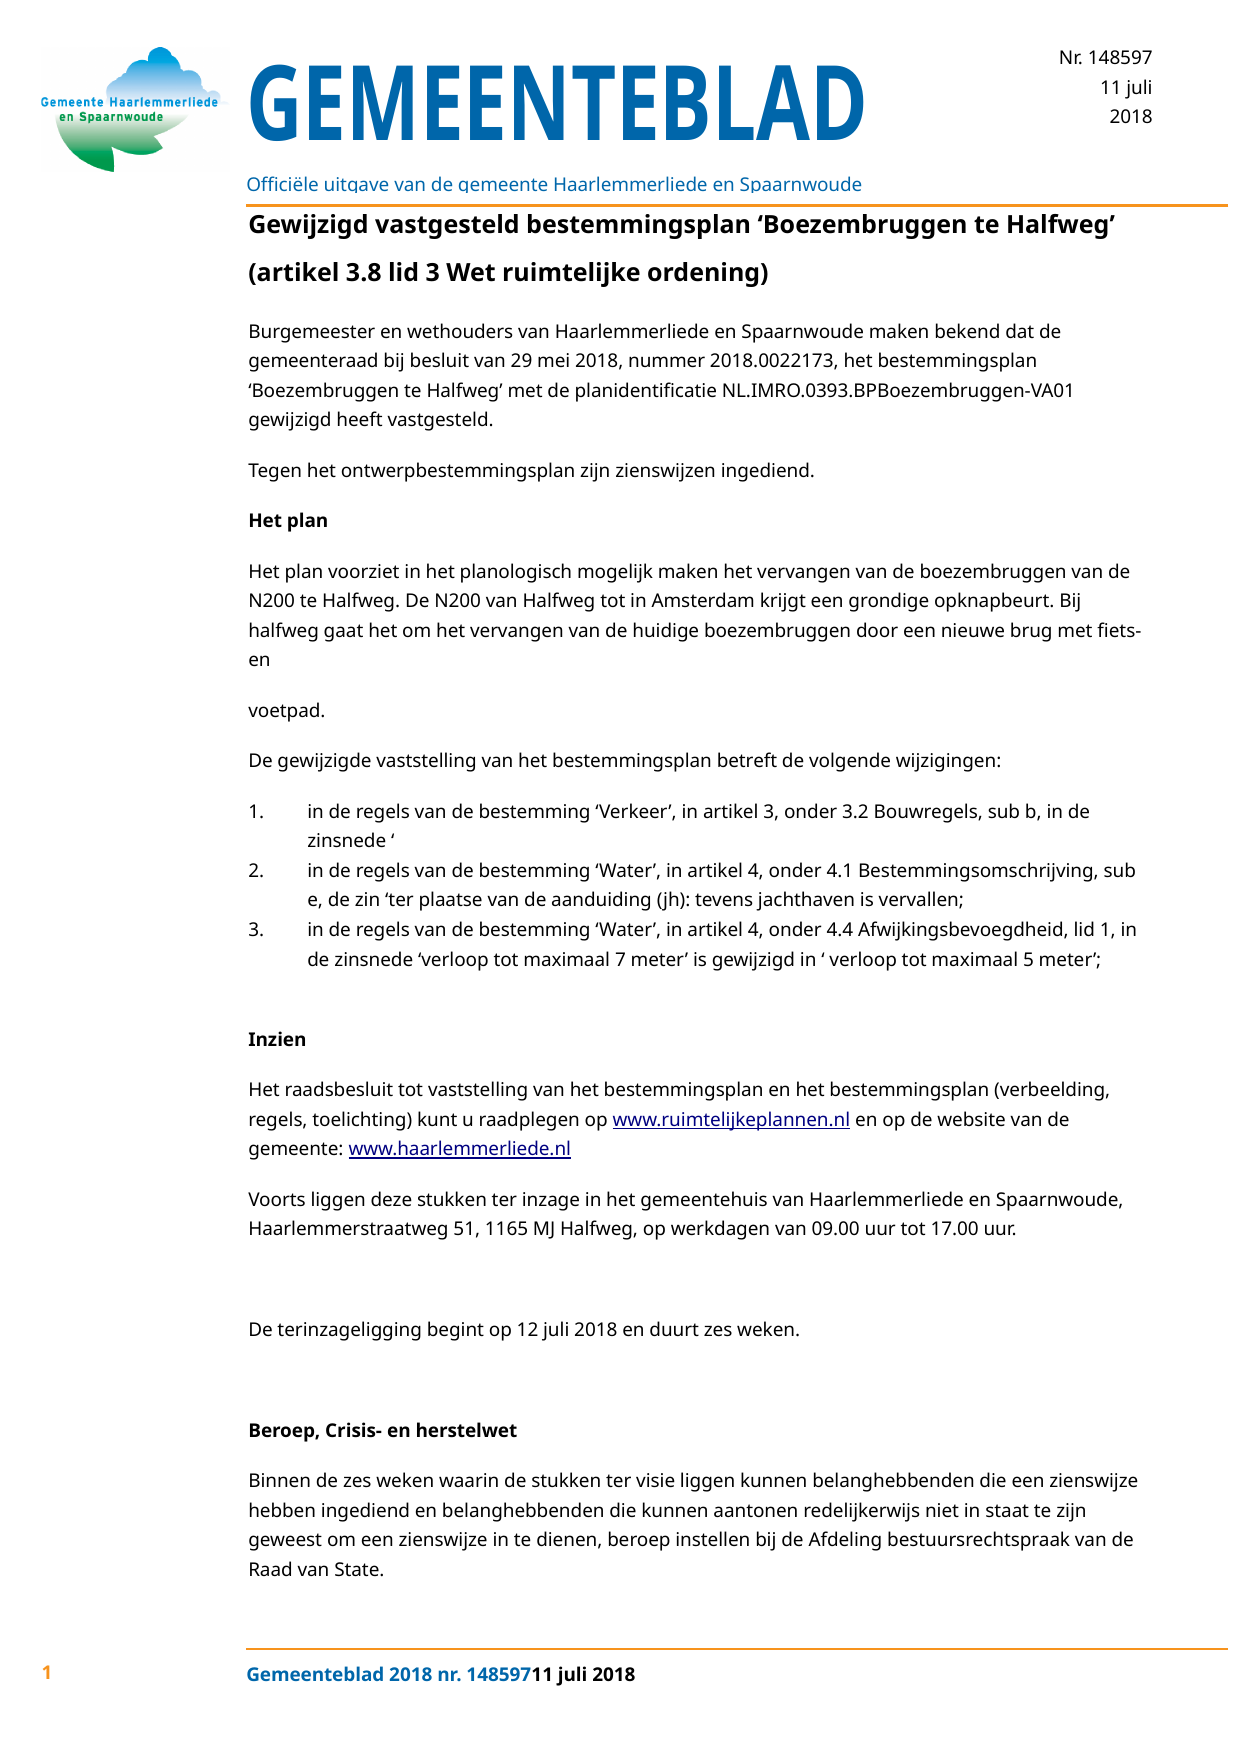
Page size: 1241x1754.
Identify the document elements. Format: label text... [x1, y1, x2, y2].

text Het plan [248, 507, 1152, 533]
text De terinzageligging begint op 12 juli 2018 en duurt zes weken. [248, 1316, 1152, 1342]
text voetpad. [248, 697, 1152, 723]
text Tegen het ontwerpbestemmingsplan zijn zienswijzen ingediend. [248, 457, 1152, 483]
text Inzien [248, 1026, 1152, 1052]
text Gewijzigd vastgesteld bestemmingsplan ‘Boezembruggen te Halfweg’ (artikel 3.8 lid 3 Wet ruimtelijke ordening) [248, 207, 1152, 288]
text Voorts liggen deze stukken ter inzage in het gemeentehuis van Haarlemmerliede en Spaarnwoude, Haarlemmerstraatweg 51, 1165 MJ Halfweg, op werkdagen van 09.00 uur tot 17.00 uur. [248, 1186, 1152, 1241]
text Het raadsbesluit tot vaststelling van het bestemmingsplan en het bestemmingsplan (verbeelding, regels, toelichting) kunt u raadplegen op www.ruimtelijkeplannen.nl en op de website van de gemeente: www.haarlemmerliede.nl [248, 1076, 1152, 1161]
picture [41, 47, 231, 172]
text Beroep, Crisis- en herstelwet [248, 1417, 1152, 1443]
list in de regels van de bestemming ‘Water’, in artikel 4, onder 4.1 Bestemmingsomschrijving, sub e, de zin ‘ter plaatse van de aanduiding (jh): tevens jachthaven is vervallen; [248, 857, 1152, 912]
list in de regels van de bestemming ‘Water’, in artikel 4, onder 4.4 Afwijkingsbevoegdheid, lid 1, in de zinsnede ‘verloop tot maximaal 7 meter’ is gewijzigd in ‘ verloop tot maximaal 5 meter’; [248, 916, 1152, 972]
text De gewijzigde vaststelling van het bestemmingsplan betreft de volgende wijzigingen: [248, 747, 1152, 773]
list in de regels van de bestemming ‘Verkeer’, in artikel 3, onder 3.2 Bouwregels, sub b, in de zinsnede ‘ [248, 798, 1152, 853]
text Binnen de zes weken waarin de stukken ter visie liggen kunnen belanghebbenden die een zienswijze hebben ingediend en belanghebbenden die kunnen aantonen redelijkerwijs niet in staat te zijn geweest om een zienswijze in te dienen, beroep instellen bij de Afdeling bestuursrechtspraak van de Raad van State. [248, 1467, 1152, 1582]
text Het plan voorziet in het planologisch mogelijk maken het vervangen van de boezembruggen van de N200 te Halfweg. De N200 van Halfweg tot in Amsterdam krijgt een grondige opknapbeurt. Bij halfweg gaat het om het vervangen van de huidige boezembruggen door een nieuwe brug met fiets-en [248, 558, 1152, 672]
text Burgemeester en wethouders van Haarlemmerliede en Spaarnwoude maken bekend dat de gemeenteraad bij besluit van 29 mei 2018, nummer 2018.0022173, het bestemmingsplan ‘Boezembruggen te Halfweg’ met de planidentificatie NL.IMRO.0393.BPBoezembruggen-VA01 gewijzigd heeft vastgesteld. [248, 318, 1152, 432]
